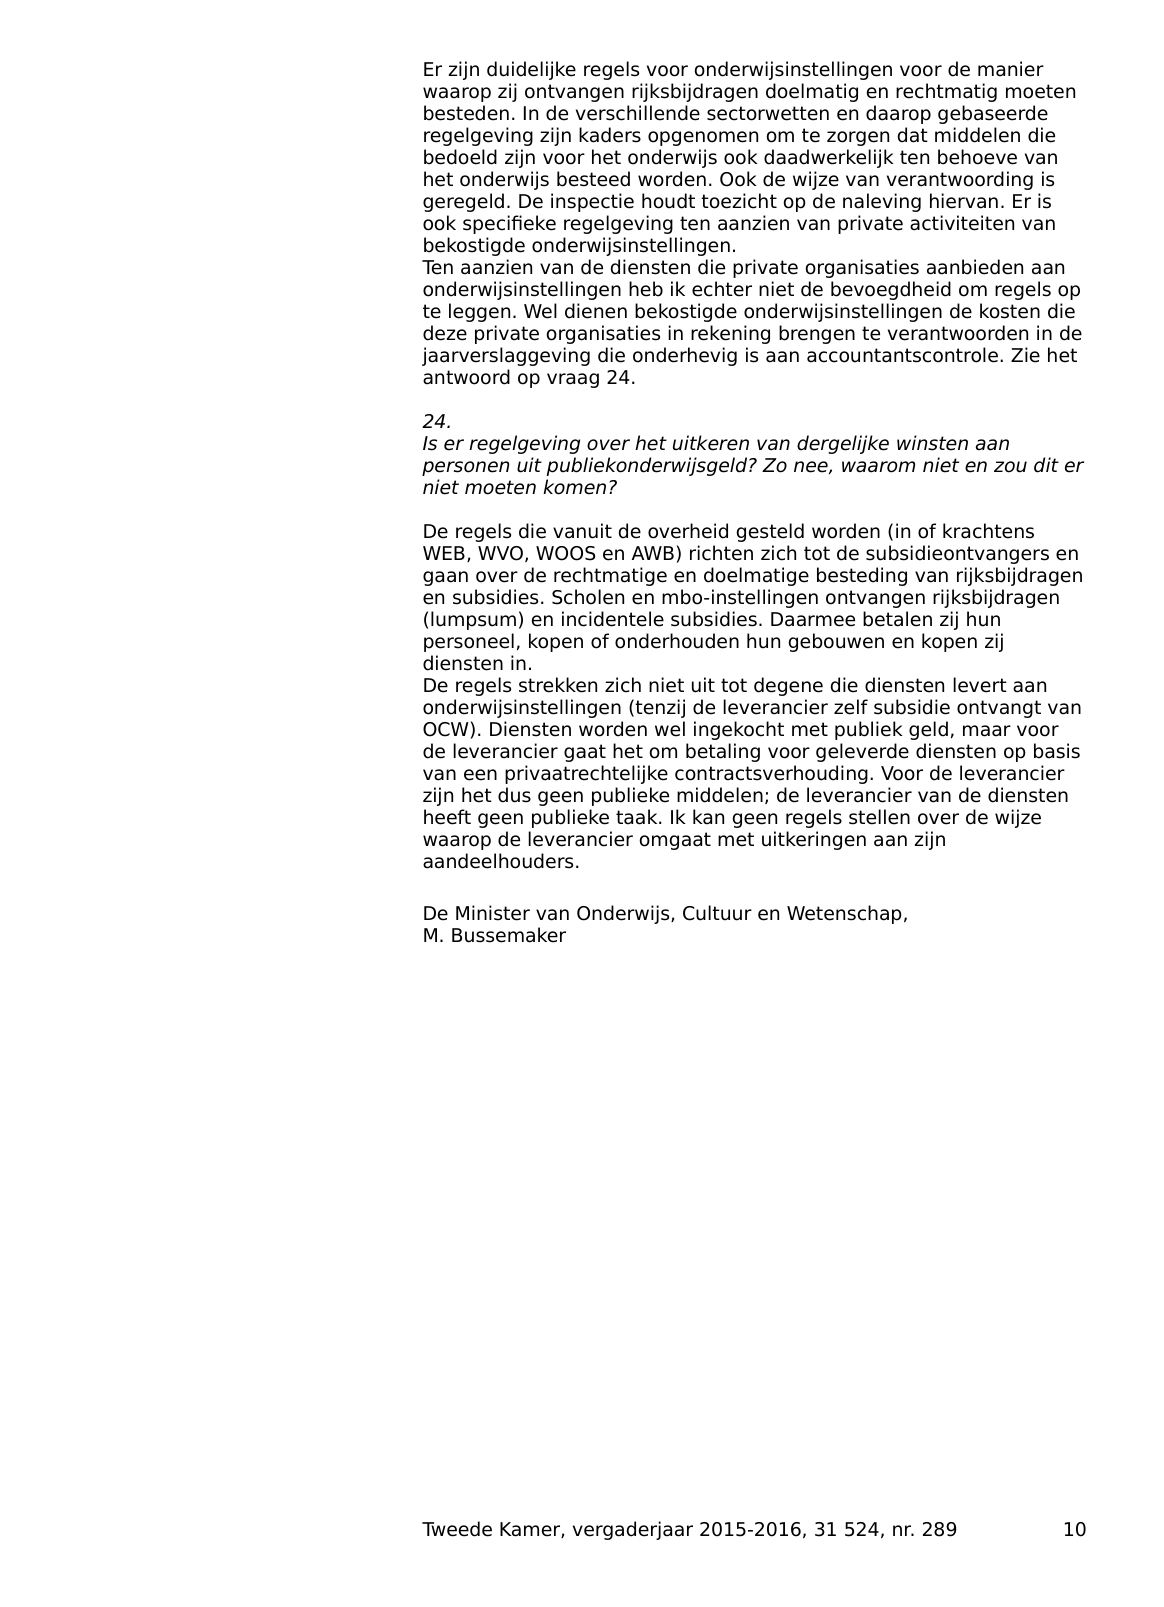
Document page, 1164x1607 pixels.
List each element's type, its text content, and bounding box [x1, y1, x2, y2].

text De regels strekken zich niet uit tot degene die diensten levert aan onderwijsinstellingen (tenzij de leverancier zelf subsidie ontvangt van OCW). Diensten worden wel ingekocht met publiek geld, maar voor de leverancier gaat het om betaling voor geleverde diensten op basis van een privaatrechtelijke contractsverhouding. Voor de leverancier zijn het dus geen publieke middelen; de leverancier van de diensten heeft geen publieke taak. Ik kan geen regels stellen over de wijze waarop de leverancier omgaat met uitkeringen aan zijn aandeelhouders. [422, 675, 1087, 873]
text Er zijn duidelijke regels voor onderwijsinstellingen voor de manier waarop zij ontvangen rijksbijdragen doelmatig en rechtmatig moeten besteden. In de verschillende sectorwetten en daarop gebaseerde regelgeving zijn kaders opgenomen om te zorgen dat middelen die bedoeld zijn voor het onderwijs ook daadwerkelijk ten behoeve van het onderwijs besteed worden. Ook de wijze van verantwoording is geregeld. De inspectie houdt toezicht op de naleving hiervan. Er is ook specifieke regelgeving ten aanzien van private activiteiten van bekostigde onderwijsinstellingen. [422, 59, 1087, 257]
text De Minister van Onderwijs, Cultuur en Wetenschap, M. Bussemaker [422, 903, 1087, 947]
text De regels die vanuit de overheid gesteld worden (in of krachtens WEB, WVO, WOOS en AWB) richten zich tot de subsidieontvangers en gaan over de rechtmatige en doelmatige besteding van rijksbijdragen en subsidies. Scholen en mbo-instellingen ontvangen rijksbijdragen (lumpsum) en incidentele subsidies. Daarmee betalen zij hun personeel, kopen of onderhouden hun gebouwen en kopen zij diensten in. [422, 521, 1087, 675]
text Is er regelgeving over het uitkeren van dergelijke winsten aan personen uit publiekonderwijsgeld? Zo nee, waarom niet en zou dit er niet moeten komen? [422, 433, 1087, 499]
text 24. [422, 411, 1087, 433]
text Ten aanzien van de diensten die private organisaties aanbieden aan onderwijsinstellingen heb ik echter niet de bevoegdheid om regels op te leggen. Wel dienen bekostigde onderwijsinstellingen de kosten die deze private organisaties in rekening brengen te verantwoorden in de jaarverslaggeving die onderhevig is aan accountantscontrole. Zie het antwoord op vraag 24. [422, 257, 1087, 389]
